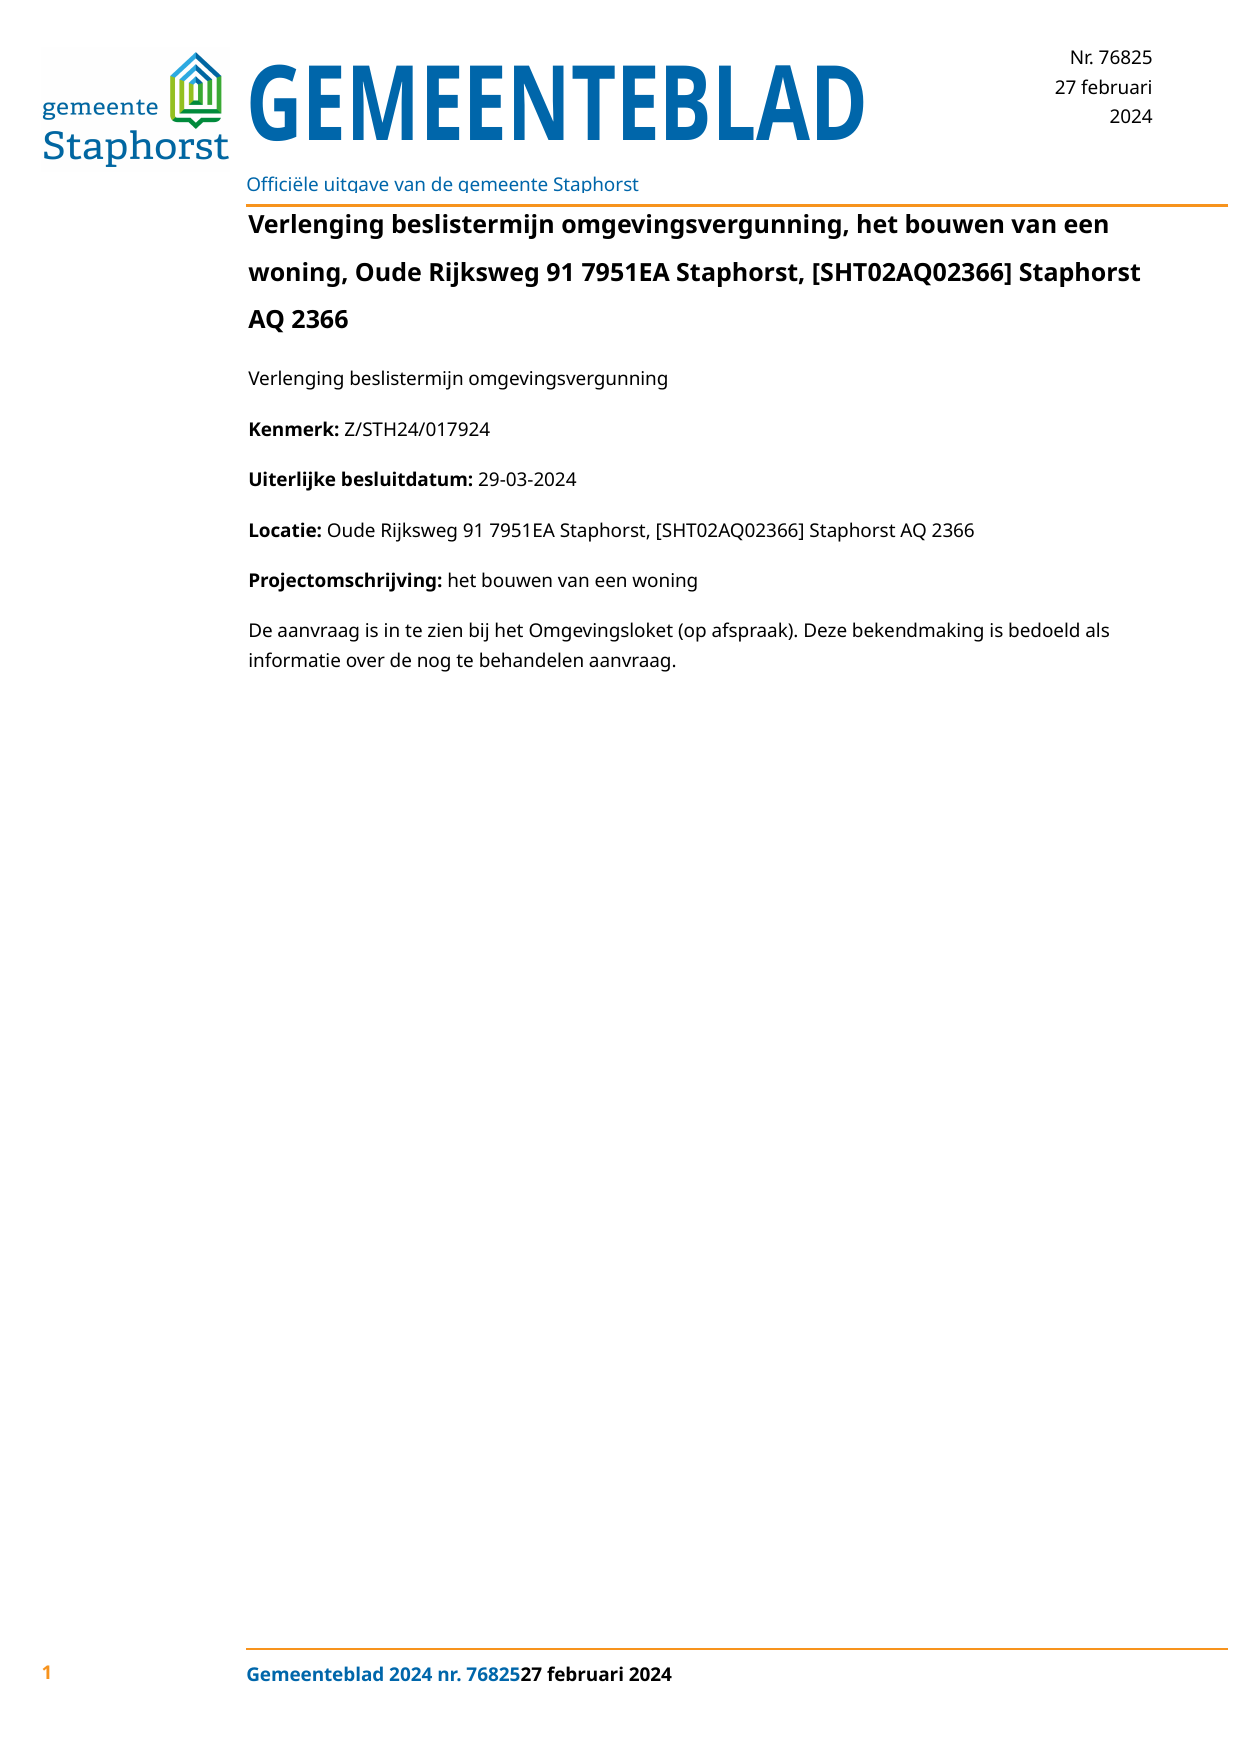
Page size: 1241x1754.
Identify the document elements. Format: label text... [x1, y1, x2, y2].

text Locatie: Oude Rijksweg 91 7951EA Staphorst, [SHT02AQ02366] Staphorst AQ 2366 [248, 517, 1152, 542]
text Uiterlijke besluitdatum: 29-03-2024 [248, 466, 1152, 492]
text De aanvraag is in te zien bij het Omgevingsloket (op afspraak). Deze bekendmaking is bedoeld als informatie over de nog te behandelen aanvraag. [248, 618, 1152, 673]
text Verlenging beslistermijn omgevingsvergunning [248, 366, 1152, 391]
text Projectomschrijving: het bouwen van een woning [248, 567, 1152, 593]
picture [41, 47, 231, 172]
text Kenmerk: Z/STH24/017924 [248, 416, 1152, 442]
text Verlenging beslistermijn omgevingsvergunning, het bouwen van een woning, Oude Rijksweg 91 7951EA Staphorst, [SHT02AQ02366] Staphorst AQ 2366 [248, 207, 1152, 336]
